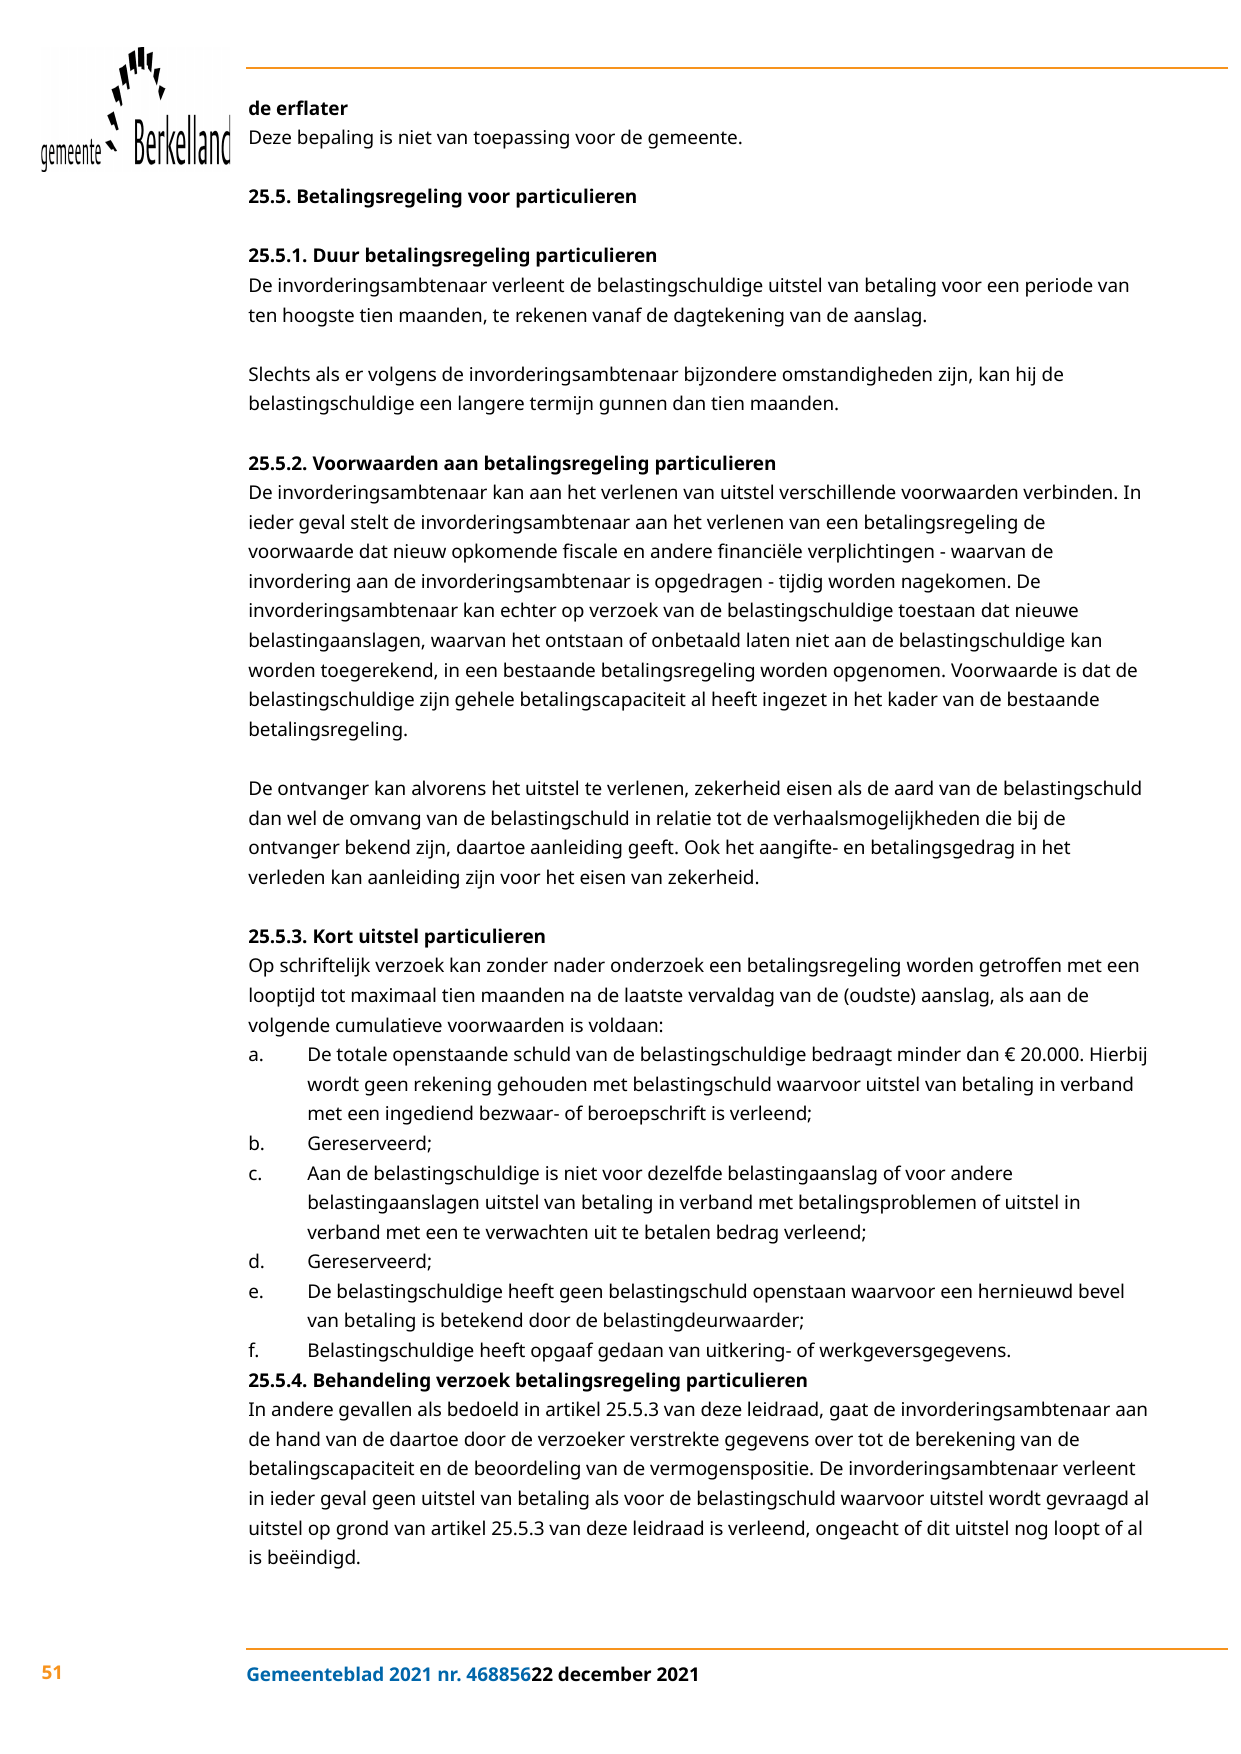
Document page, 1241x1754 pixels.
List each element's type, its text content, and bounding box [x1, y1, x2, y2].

text 25.5.2. Voorwaarden aan betalingsregeling particulieren [248, 450, 1152, 476]
list De belastingschuldige heeft geen belastingschuld openstaan waarvoor een hernieuwd bevel van betaling is betekend door de belastingdeurwaarder; [248, 1278, 1152, 1333]
text In andere gevallen als bedoeld in artikel 25.5.3 van deze leidraad, gaat de invorderingsambtenaar aan de hand van de daartoe door de verzoeker verstrekte gegevens over tot de berekening van de betalingscapaciteit en de beoordeling van de vermogenspositie. De invorderingsambtenaar verleent in ieder geval geen uitstel van betaling als voor de belastingschuld waarvoor uitstel wordt gevraagd al uitstel op grond van artikel 25.5.3 van deze leidraad is verleend, ongeacht of dit uitstel nog loopt of al is beëindigd. [248, 1396, 1152, 1570]
text 25.5.1. Duur betalingsregeling particulieren [248, 243, 1152, 268]
list Aan de belastingschuldige is niet voor dezelfde belastingaanslag of voor andere belastingaanslagen uitstel van betaling in verband met betalingsproblemen of uitstel in verband met een te verwachten uit te betalen bedrag verleend; [248, 1160, 1152, 1245]
text De ontvanger kan alvorens het uitstel te verlenen, zekerheid eisen als de aard van de belastingschuld dan wel de omvang van de belastingschuld in relatie tot de verhaalsmogelijkheden die bij de ontvanger bekend zijn, daartoe aanleiding geeft. Ook het aangifte- en betalingsgedrag in het verleden kan aanleiding zijn voor het eisen van zekerheid. [248, 775, 1152, 890]
text De invorderingsambtenaar kan aan het verlenen van uitstel verschillende voorwaarden verbinden. In ieder geval stelt de invorderingsambtenaar aan het verlenen van een betalingsregeling de voorwaarde dat nieuw opkomende fiscale en andere financiële verplichtingen - waarvan de invordering aan de invorderingsambtenaar is opgedragen - tijdig worden nagekomen. De invorderingsambtenaar kan echter op verzoek van de belastingschuldige toestaan dat nieuwe belastingaanslagen, waarvan het ontstaan of onbetaald laten niet aan de belastingschuldige kan worden toegerekend, in een bestaande betalingsregeling worden opgenomen. Voorwaarde is dat de belastingschuldige zijn gehele betalingscapaciteit al heeft ingezet in het kader van de bestaande betalingsregeling. [248, 479, 1152, 742]
list De totale openstaande schuld van de belastingschuldige bedraagt minder dan € 20.000. Hierbij wordt geen rekening gehouden met belastingschuld waarvoor uitstel van betaling in verband met een ingediend bezwaar- of beroepschrift is verleend; [248, 1041, 1152, 1126]
list Gereserveerd; [248, 1248, 1152, 1274]
text Deze bepaling is niet van toepassing voor de gemeente. [248, 124, 1152, 150]
text De invorderingsambtenaar verleent de belastingschuldige uitstel van betaling voor een periode van ten hoogste tien maanden, te rekenen vanaf de dagtekening van de aanslag. [248, 272, 1152, 328]
text de erflater [248, 95, 1152, 121]
list Gereserveerd; [248, 1130, 1152, 1156]
text 25.5.3. Kort uitstel particulieren [248, 923, 1152, 949]
list Belastingschuldige heeft opgaaf gedaan van uitkering- of werkgeversgegevens. [248, 1337, 1152, 1363]
text Slechts als er volgens de invorderingsambtenaar bijzondere omstandigheden zijn, kan hij de belastingschuldige een langere termijn gunnen dan tien maanden. [248, 361, 1152, 416]
text 25.5.4. Behandeling verzoek betalingsregeling particulieren [248, 1367, 1152, 1393]
text Op schriftelijk verzoek kan zonder nader onderzoek een betalingsregeling worden getroffen met een looptijd tot maximaal tien maanden na de laatste vervaldag van de (oudste) aanslag, als aan de volgende cumulatieve voorwaarden is voldaan: [248, 953, 1152, 1038]
picture [41, 47, 231, 172]
text 25.5. Betalingsregeling voor particulieren [248, 183, 1152, 209]
